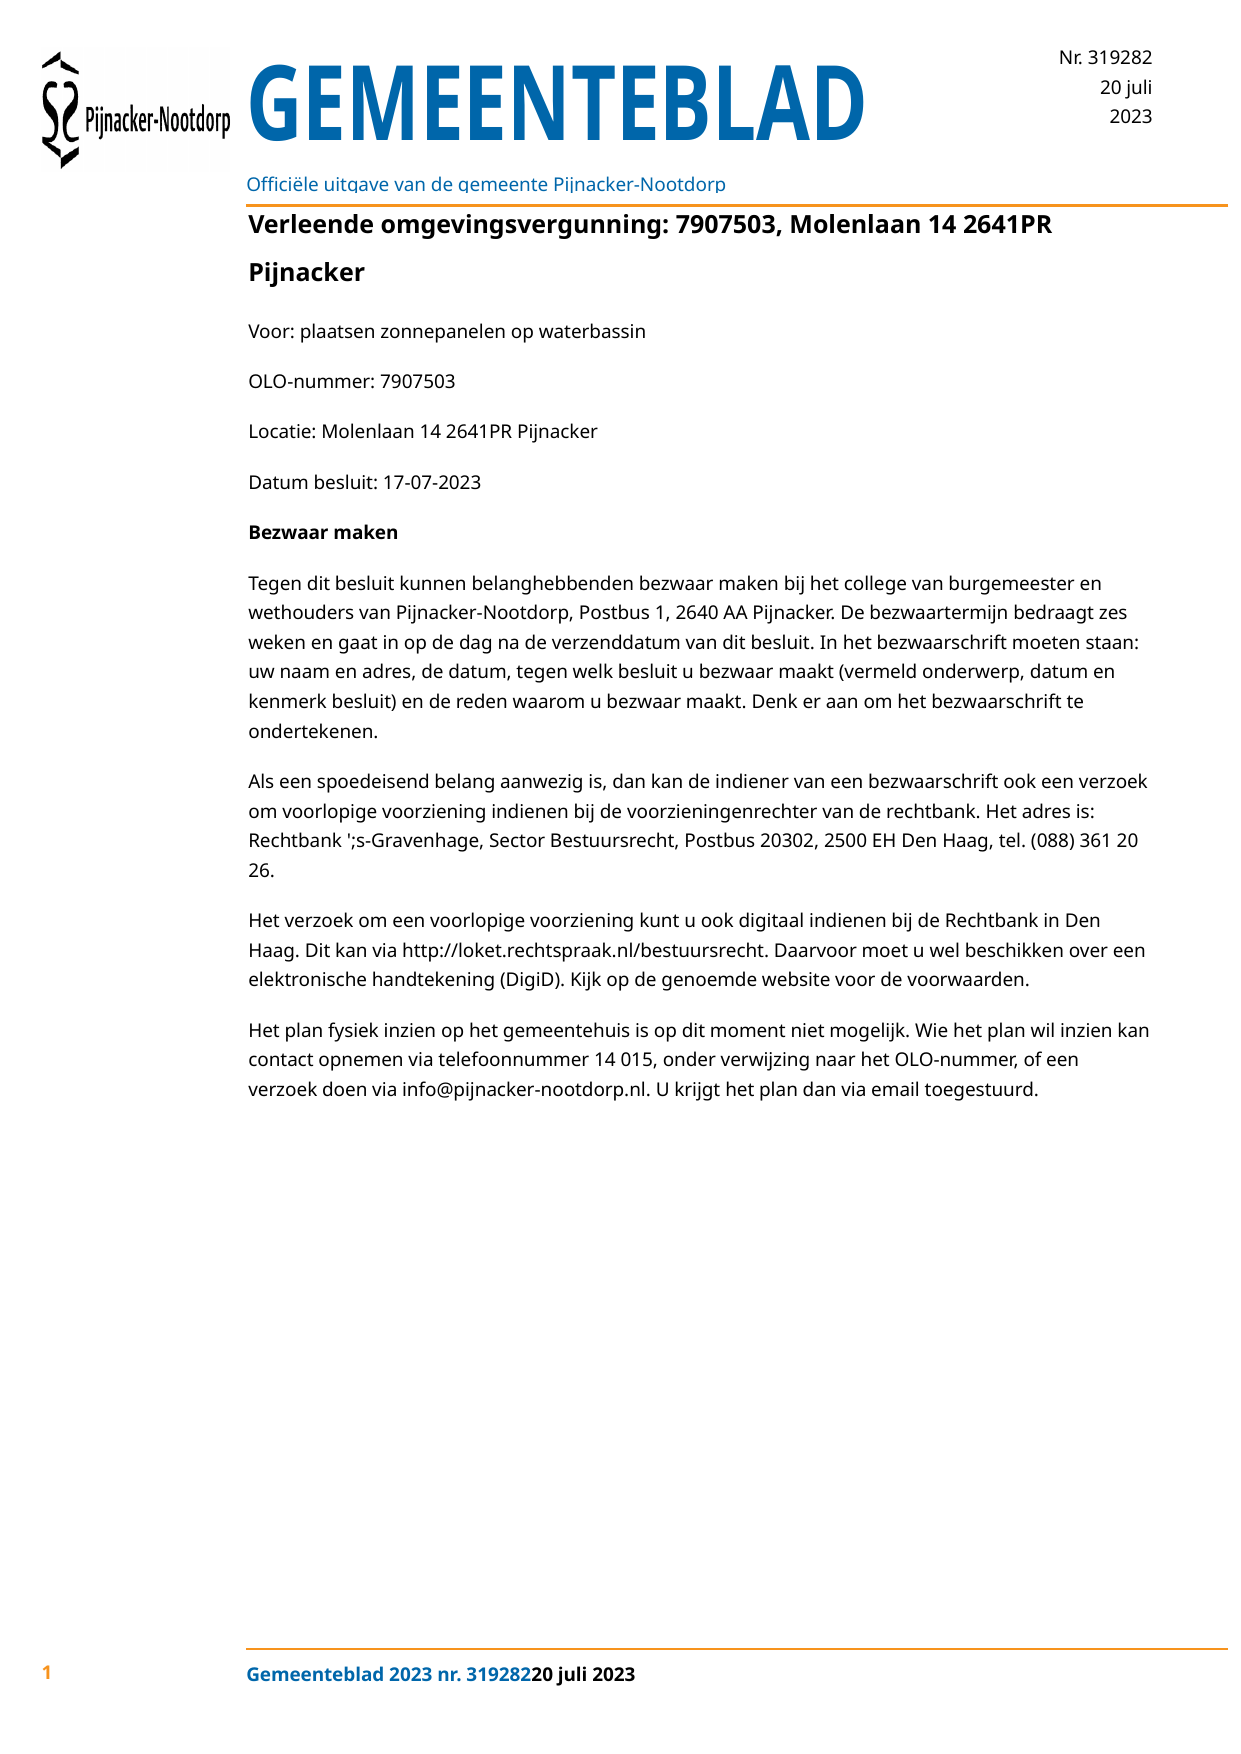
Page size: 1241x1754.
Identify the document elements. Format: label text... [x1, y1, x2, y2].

picture [41, 47, 231, 172]
text Bezwaar maken [248, 519, 1152, 545]
text Het plan fysiek inzien op het gemeentehuis is op dit moment niet mogelijk. Wie het plan wil inzien kan contact opnemen via telefoonnummer 14 015, onder verwijzing naar het OLO-nummer, of een verzoek doen via info@pijnacker-nootdorp.nl. U krijgt het plan dan via email toegestuurd. [248, 1017, 1152, 1102]
text Voor: plaatsen zonnepanelen op waterbassin [248, 318, 1152, 344]
text Als een spoedeisend belang aanwezig is, dan kan de indiener van een bezwaarschrift ook een verzoek om voorlopige voorziening indienen bij de voorzieningenrechter van de rechtbank. Het adres is: Rechtbank ';s-Gravenhage, Sector Bestuursrecht, Postbus 20302, 2500 EH Den Haag, tel. (088) 361 20 26. [248, 768, 1152, 883]
text Locatie: Molenlaan 14 2641PR Pijnacker [248, 419, 1152, 444]
text Verleende omgevingsvergunning: 7907503, Molenlaan 14 2641PR Pijnacker [248, 207, 1152, 288]
text Het verzoek om een voorlopige voorziening kunt u ook digitaal indienen bij de Rechtbank in Den Haag. Dit kan via http://loket.rechtspraak.nl/bestuursrecht. Daarvoor moet u wel beschikken over een elektronische handtekening (DigiD). Kijk op de genoemde website voor de voorwaarden. [248, 907, 1152, 992]
text Datum besluit: 17-07-2023 [248, 469, 1152, 495]
text Tegen dit besluit kunnen belanghebbenden bezwaar maken bij het college van burgemeester en wethouders van Pijnacker-Nootdorp, Postbus 1, 2640 AA Pijnacker. De bezwaartermijn bedraagt zes weken en gaat in op de dag na de verzenddatum van dit besluit. In het bezwaarschrift moeten staan: uw naam en adres, de datum, tegen welk besluit u bezwaar maakt (vermeld onderwerp, datum en kenmerk besluit) en de reden waarom u bezwaar maakt. Denk er aan om het bezwaarschrift te ondertekenen. [248, 570, 1152, 744]
text OLO-nummer: 7907503 [248, 368, 1152, 394]
